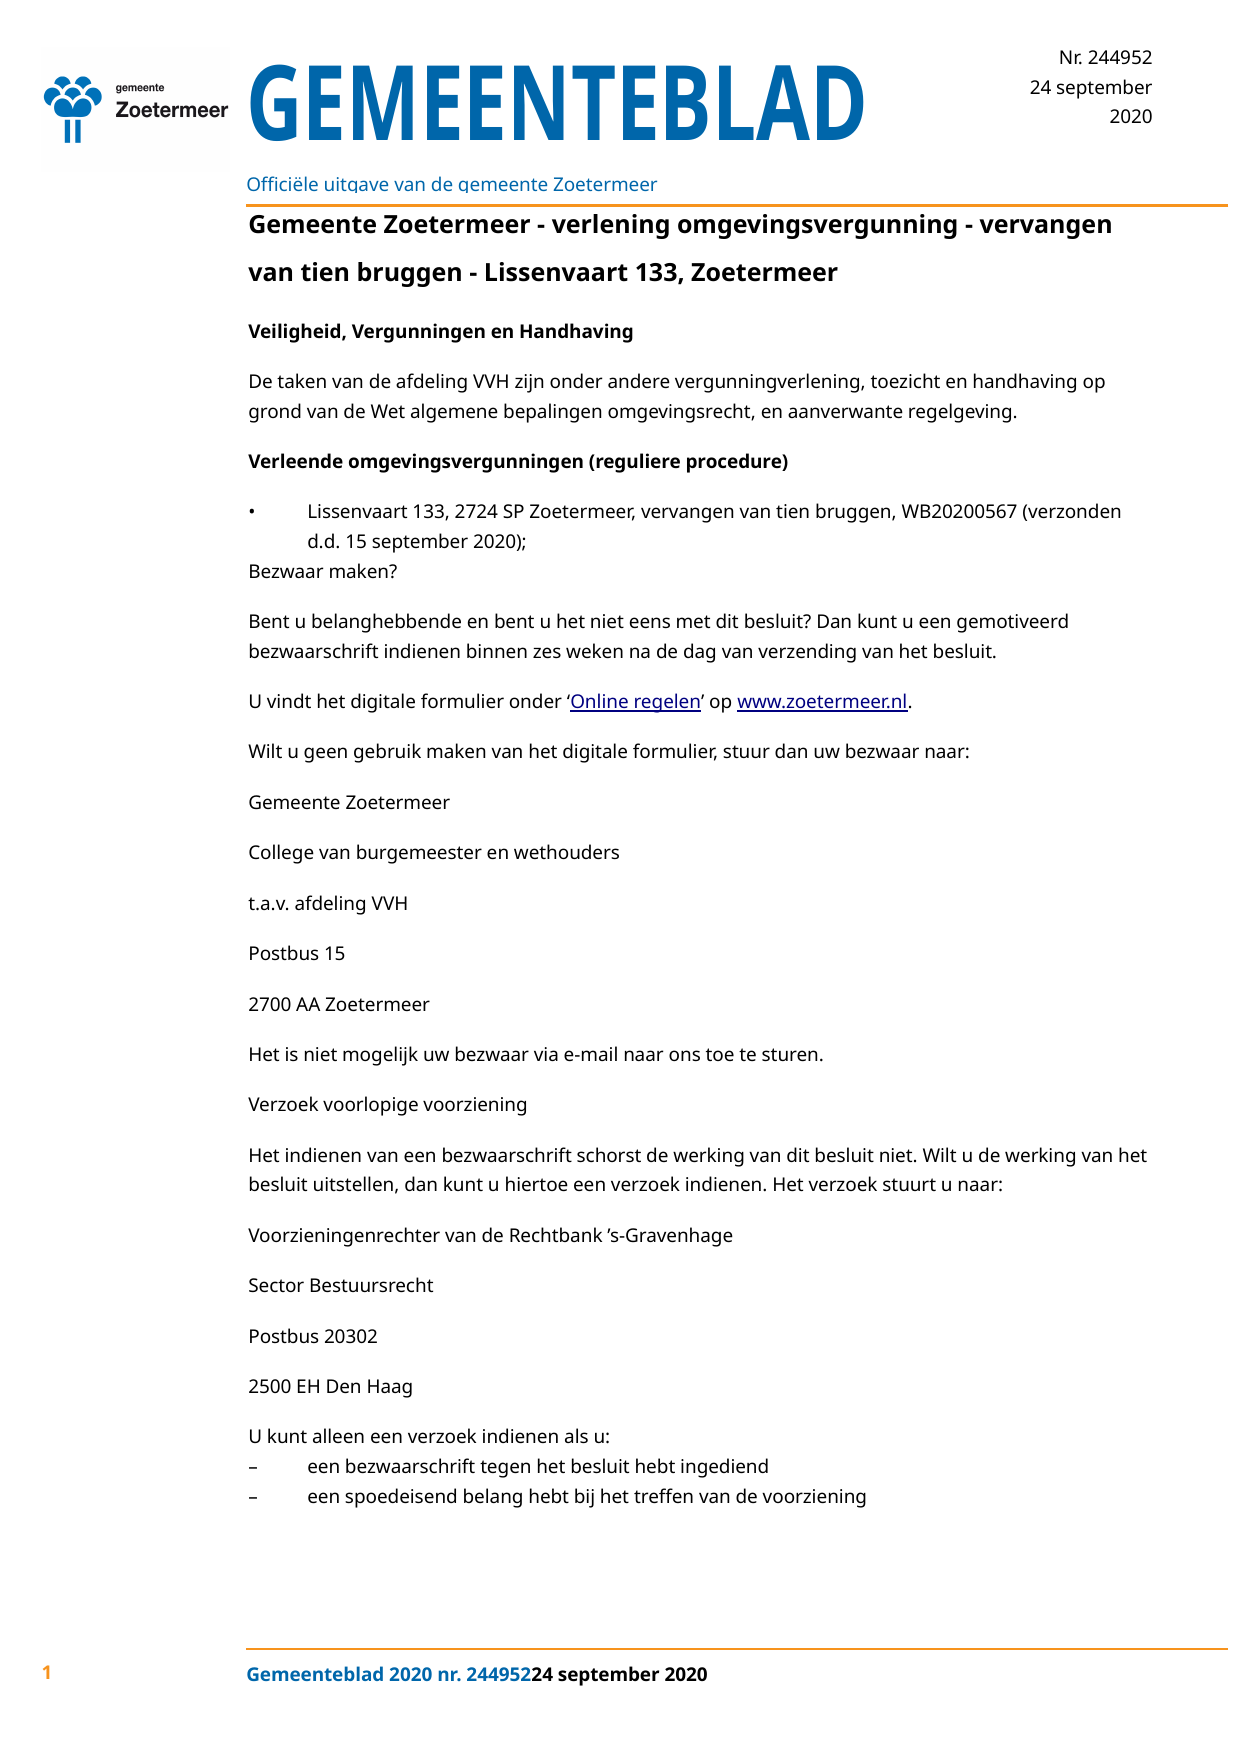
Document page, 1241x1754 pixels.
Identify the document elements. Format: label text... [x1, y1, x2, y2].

text Bezwaar maken? [248, 558, 1152, 584]
text Wilt u geen gebruik maken van het digitale formulier, stuur dan uw bezwaar naar: [248, 739, 1152, 764]
text Het indienen van een bezwaarschrift schorst de werking van dit besluit niet. Wilt u de werking van het besluit uitstellen, dan kunt u hiertoe een verzoek indienen. Het verzoek stuurt u naar: [248, 1142, 1152, 1197]
text 2500 EH Den Haag [248, 1373, 1152, 1399]
text Veiligheid, Vergunningen en Handhaving [248, 318, 1152, 344]
text U kunt alleen een verzoek indienen als u: [248, 1424, 1152, 1449]
text Het is niet mogelijk uw bezwaar via e-mail naar ons toe te sturen. [248, 1041, 1152, 1067]
text Verzoek voorlopige voorziening [248, 1092, 1152, 1117]
text De taken van de afdeling VVH zijn onder andere vergunningverlening, toezicht en handhaving op grond van de Wet algemene bepalingen omgevingsrecht, en aanverwante regelgeving. [248, 368, 1152, 424]
text Sector Bestuursrecht [248, 1272, 1152, 1298]
text U vindt het digitale formulier onder ‘Online regelen’ op www.zoetermeer.nl. [248, 688, 1152, 714]
text t.a.v. afdeling VVH [248, 890, 1152, 916]
text 2700 AA Zoetermeer [248, 991, 1152, 1017]
picture [41, 47, 231, 172]
text Verleende omgevingsvergunningen (reguliere procedure) [248, 448, 1152, 474]
list een bezwaarschrift tegen het besluit hebt ingediend [248, 1453, 1152, 1479]
text Gemeente Zoetermeer [248, 789, 1152, 815]
text Gemeente Zoetermeer - verlening omgevingsvergunning - vervangen van tien bruggen - Lissenvaart 133, Zoetermeer [248, 207, 1152, 288]
text College van burgemeester en wethouders [248, 839, 1152, 865]
list Lissenvaart 133, 2724 SP Zoetermeer, vervangen van tien bruggen, WB20200567 (verzonden d.d. 15 september 2020); [248, 499, 1152, 554]
text Voorzieningenrechter van de Rechtbank ’s-Gravenhage [248, 1222, 1152, 1248]
text Postbus 20302 [248, 1323, 1152, 1349]
list een spoedeisend belang hebt bij het treffen van de voorziening [248, 1483, 1152, 1509]
text Bent u belanghebbende en bent u het niet eens met dit besluit? Dan kunt u een gemotiveerd bezwaarschrift indienen binnen zes weken na de dag van verzending van het besluit. [248, 608, 1152, 664]
text Postbus 15 [248, 940, 1152, 966]
